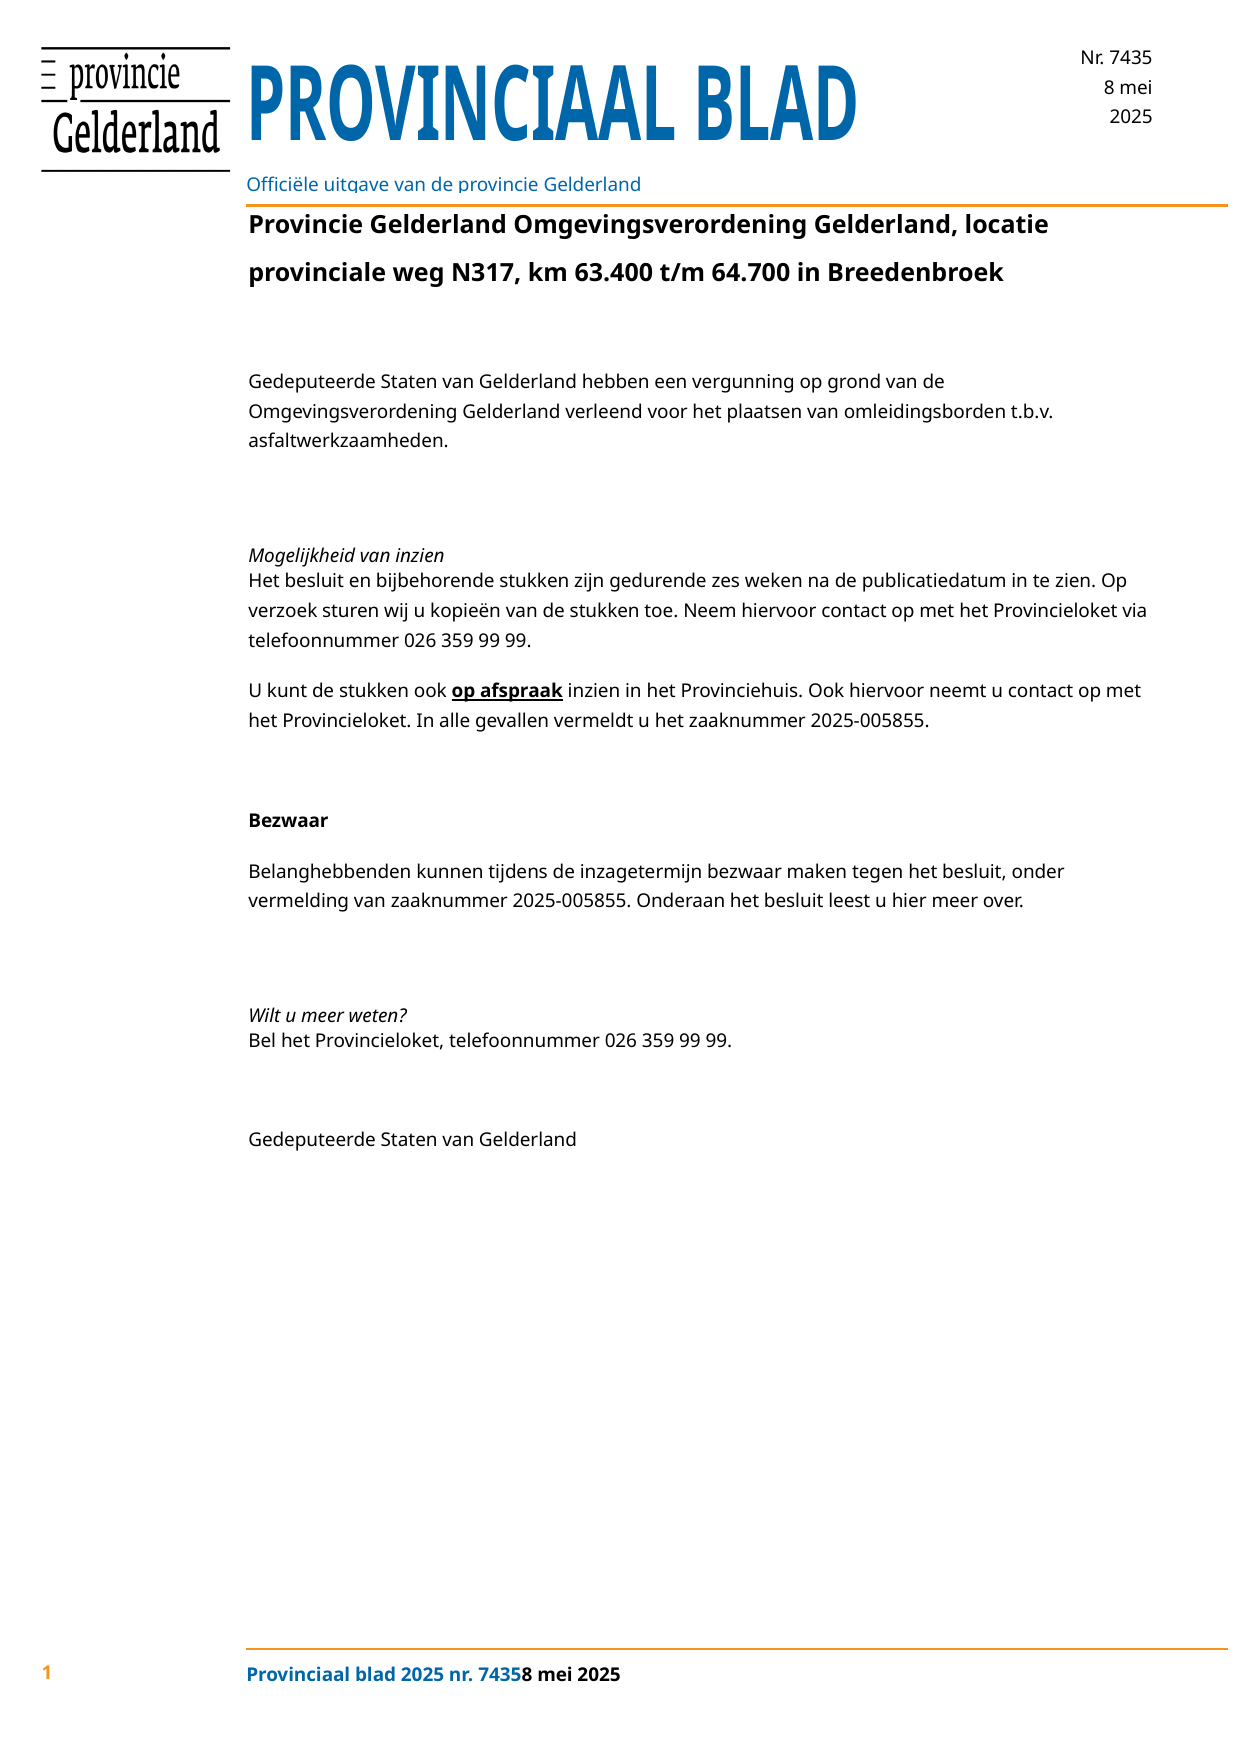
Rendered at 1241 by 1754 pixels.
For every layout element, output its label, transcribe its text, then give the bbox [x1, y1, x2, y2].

text Het besluit en bijbehorende stukken zijn gedurende zes weken na de publicatiedatum in te zien. Op verzoek sturen wij u kopieën van de stukken toe. Neem hiervoor contact op met het Provincieloket via telefoonnummer 026 359 99 99. [248, 568, 1152, 652]
text Bezwaar [248, 808, 1152, 833]
text Mogelijkheid van inzien [248, 542, 1152, 568]
picture [41, 47, 231, 172]
text Gedeputeerde Staten van Gelderland hebben een vergunning op grond van de Omgevingsverordening Gelderland verleend voor het plaatsen van omleidingsborden t.b.v. asfaltwerkzaamheden. [248, 368, 1152, 453]
text Gedeputeerde Staten van Gelderland [248, 1126, 1152, 1152]
text U kunt de stukken ook op afspraak inzien in het Provinciehuis. Ook hiervoor neemt u contact op met het Provincieloket. In alle gevallen vermeldt u het zaaknummer 2025-005855. [248, 677, 1152, 732]
text Provincie Gelderland Omgevingsverordening Gelderland, locatie provinciale weg N317, km 63.400 t/m 64.700 in Breedenbroek [248, 207, 1152, 288]
text Belanghebbenden kunnen tijdens de inzagetermijn bezwaar maken tegen het besluit, onder vermelding van zaaknummer 2025-005855. Onderaan het besluit leest u hier meer over. [248, 858, 1152, 913]
text Bel het Provincieloket, telefoonnummer 026 359 99 99. [248, 1028, 1152, 1053]
text Wilt u meer weten? [248, 1002, 1152, 1028]
